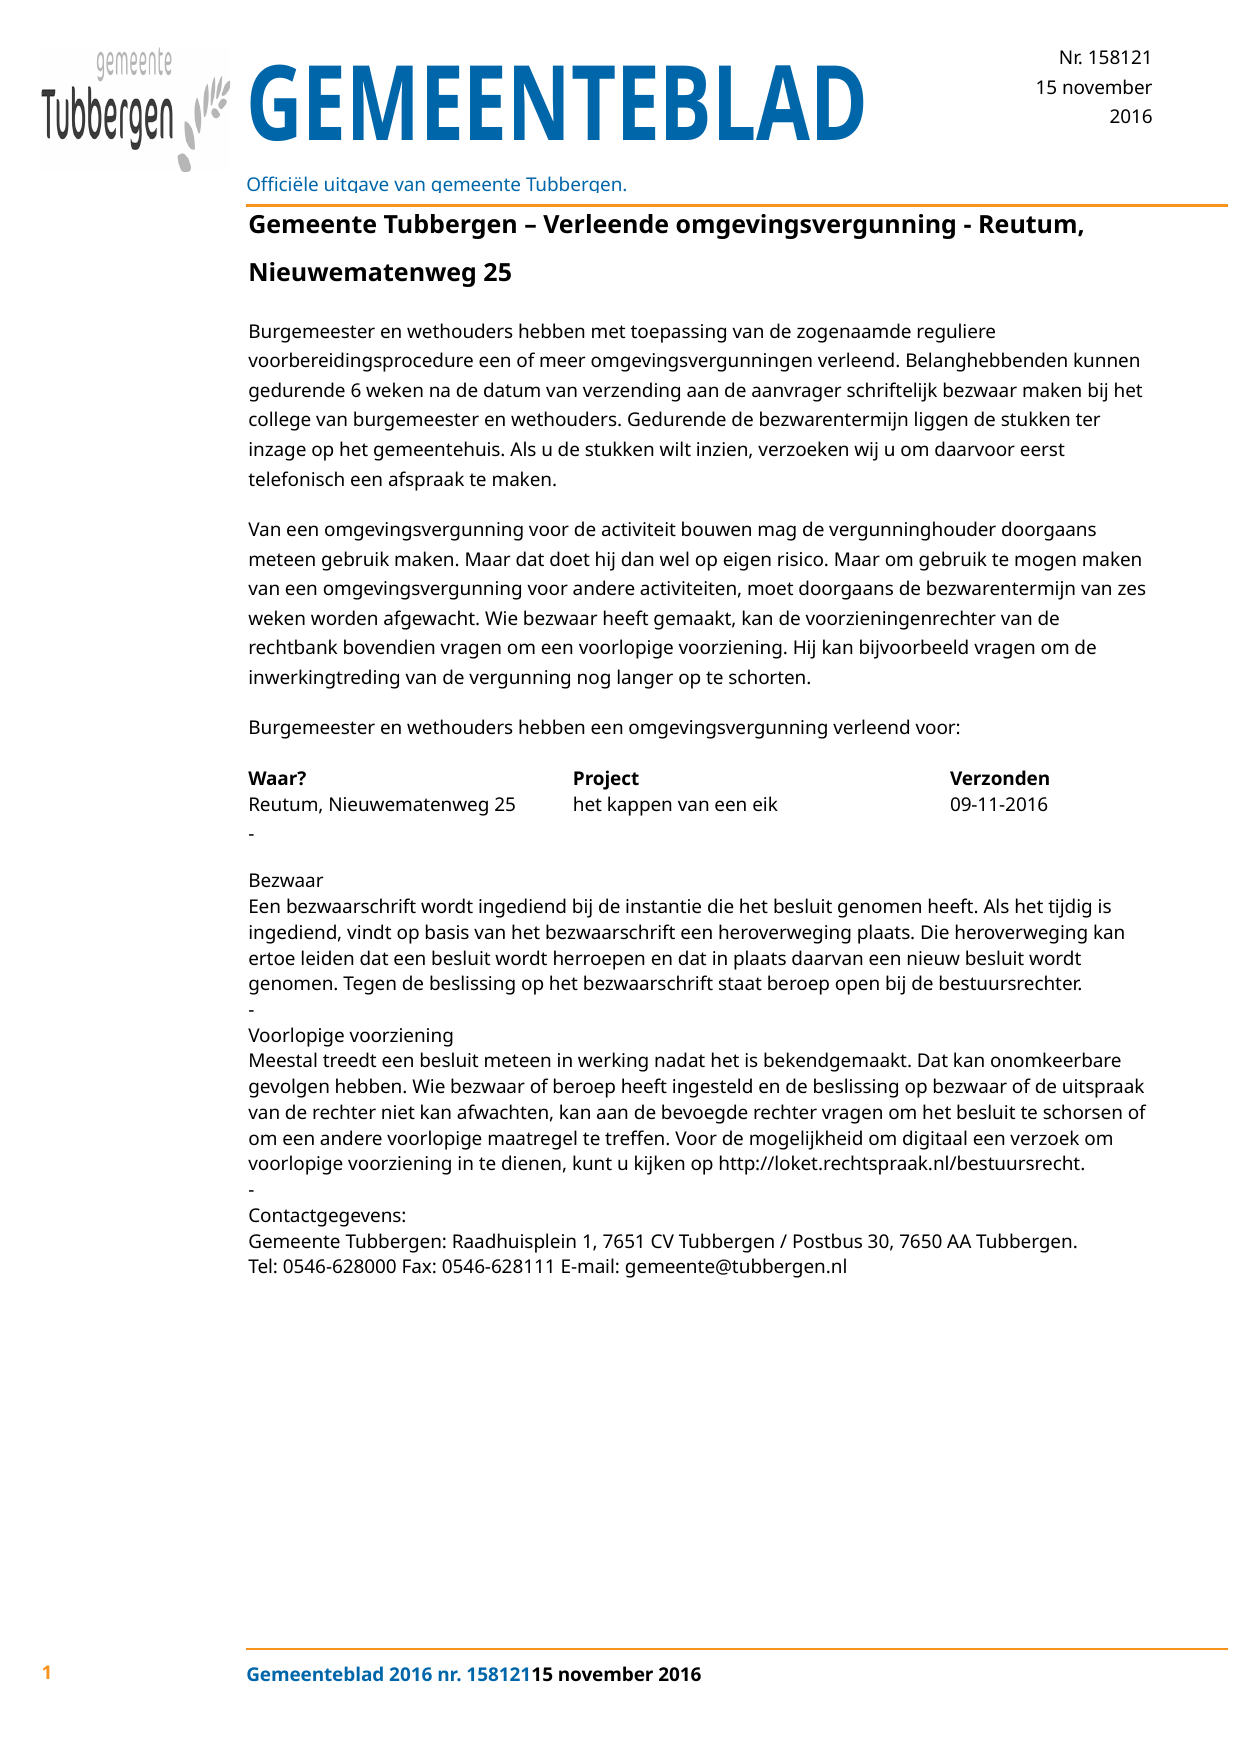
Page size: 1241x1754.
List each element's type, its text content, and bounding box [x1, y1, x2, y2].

text - [248, 1176, 1152, 1202]
text Gemeente Tubbergen: Raadhuisplein 1, 7651 CV Tubbergen / Postbus 30, 7650 AA Tubbergen. [248, 1228, 1152, 1253]
text Tel: 0546-628000 Fax: 0546-628111 E-mail: gemeente@tubbergen.nl [248, 1253, 1152, 1279]
text Voorlopige voorziening [248, 1022, 1152, 1048]
text Een bezwaarschrift wordt ingediend bij de instantie die het besluit genomen heeft. Als het tijdig is ingediend, vindt op basis van het bezwaarschrift een heroverweging plaats. Die heroverweging kan ertoe leiden dat een besluit wordt herroepen en dat in plaats daarvan een nieuw besluit wordt genomen. Tegen de beslissing op het bezwaarschrift staat beroep open bij de bestuursrechter. [248, 893, 1152, 996]
table_cell Reutum, Nieuwematenweg 25 [248, 791, 573, 817]
text - [248, 820, 1152, 846]
table_cell het kappen van een eik [573, 791, 950, 817]
table_header Waar? [248, 765, 573, 791]
text - [248, 996, 1152, 1022]
text Contactgegevens: [248, 1202, 1152, 1228]
text Van een omgevingsvergunning voor de activiteit bouwen mag de vergunninghouder doorgaans meteen gebruik maken. Maar dat doet hij dan wel op eigen risico. Maar om gebruik te mogen maken van een omgevingsvergunning voor andere activiteiten, moet doorgaans de bezwarentermijn van zes weken worden afgewacht. Wie bezwaar heeft gemaakt, kan de voorzieningenrechter van de rechtbank bovendien vragen om een voorlopige voorziening. Hij kan bijvoorbeeld vragen om de inwerkingtreding van de vergunning nog langer op te schorten. [248, 516, 1152, 690]
table_header Project [573, 765, 950, 791]
text Gemeente Tubbergen – Verleende omgevingsvergunning - Reutum, Nieuwematenweg 25 [248, 207, 1152, 288]
text Meestal treedt een besluit meteen in werking nadat het is bekendgemaakt. Dat kan onomkeerbare gevolgen hebben. Wie bezwaar of beroep heeft ingesteld en de beslissing op bezwaar of de uitspraak van de rechter niet kan afwachten, kan aan de bevoegde rechter vragen om het besluit te schorsen of om een andere voorlopige maatregel te treffen. Voor de mogelijkheid om digitaal een verzoek om voorlopige voorziening in te dienen, kunt u kijken op http://loket.rechtspraak.nl/bestuursrecht. [248, 1048, 1152, 1176]
text Burgemeester en wethouders hebben met toepassing van de zogenaamde reguliere voorbereidingsprocedure een of meer omgevingsvergunningen verleend. Belanghebbenden kunnen gedurende 6 weken na de datum van verzending aan de aanvrager schriftelijk bezwaar maken bij het college van burgemeester en wethouders. Gedurende de bezwarentermijn liggen de stukken ter inzage op het gemeentehuis. Als u de stukken wilt inzien, verzoeken wij u om daarvoor eerst telefonisch een afspraak te maken. [248, 318, 1152, 492]
picture [41, 47, 231, 172]
table_cell 09-11-2016 [950, 791, 1152, 817]
table_header Verzonden [950, 765, 1152, 791]
text Burgemeester en wethouders hebben een omgevingsvergunning verleend voor: [248, 714, 1152, 740]
text Bezwaar [248, 868, 1152, 893]
